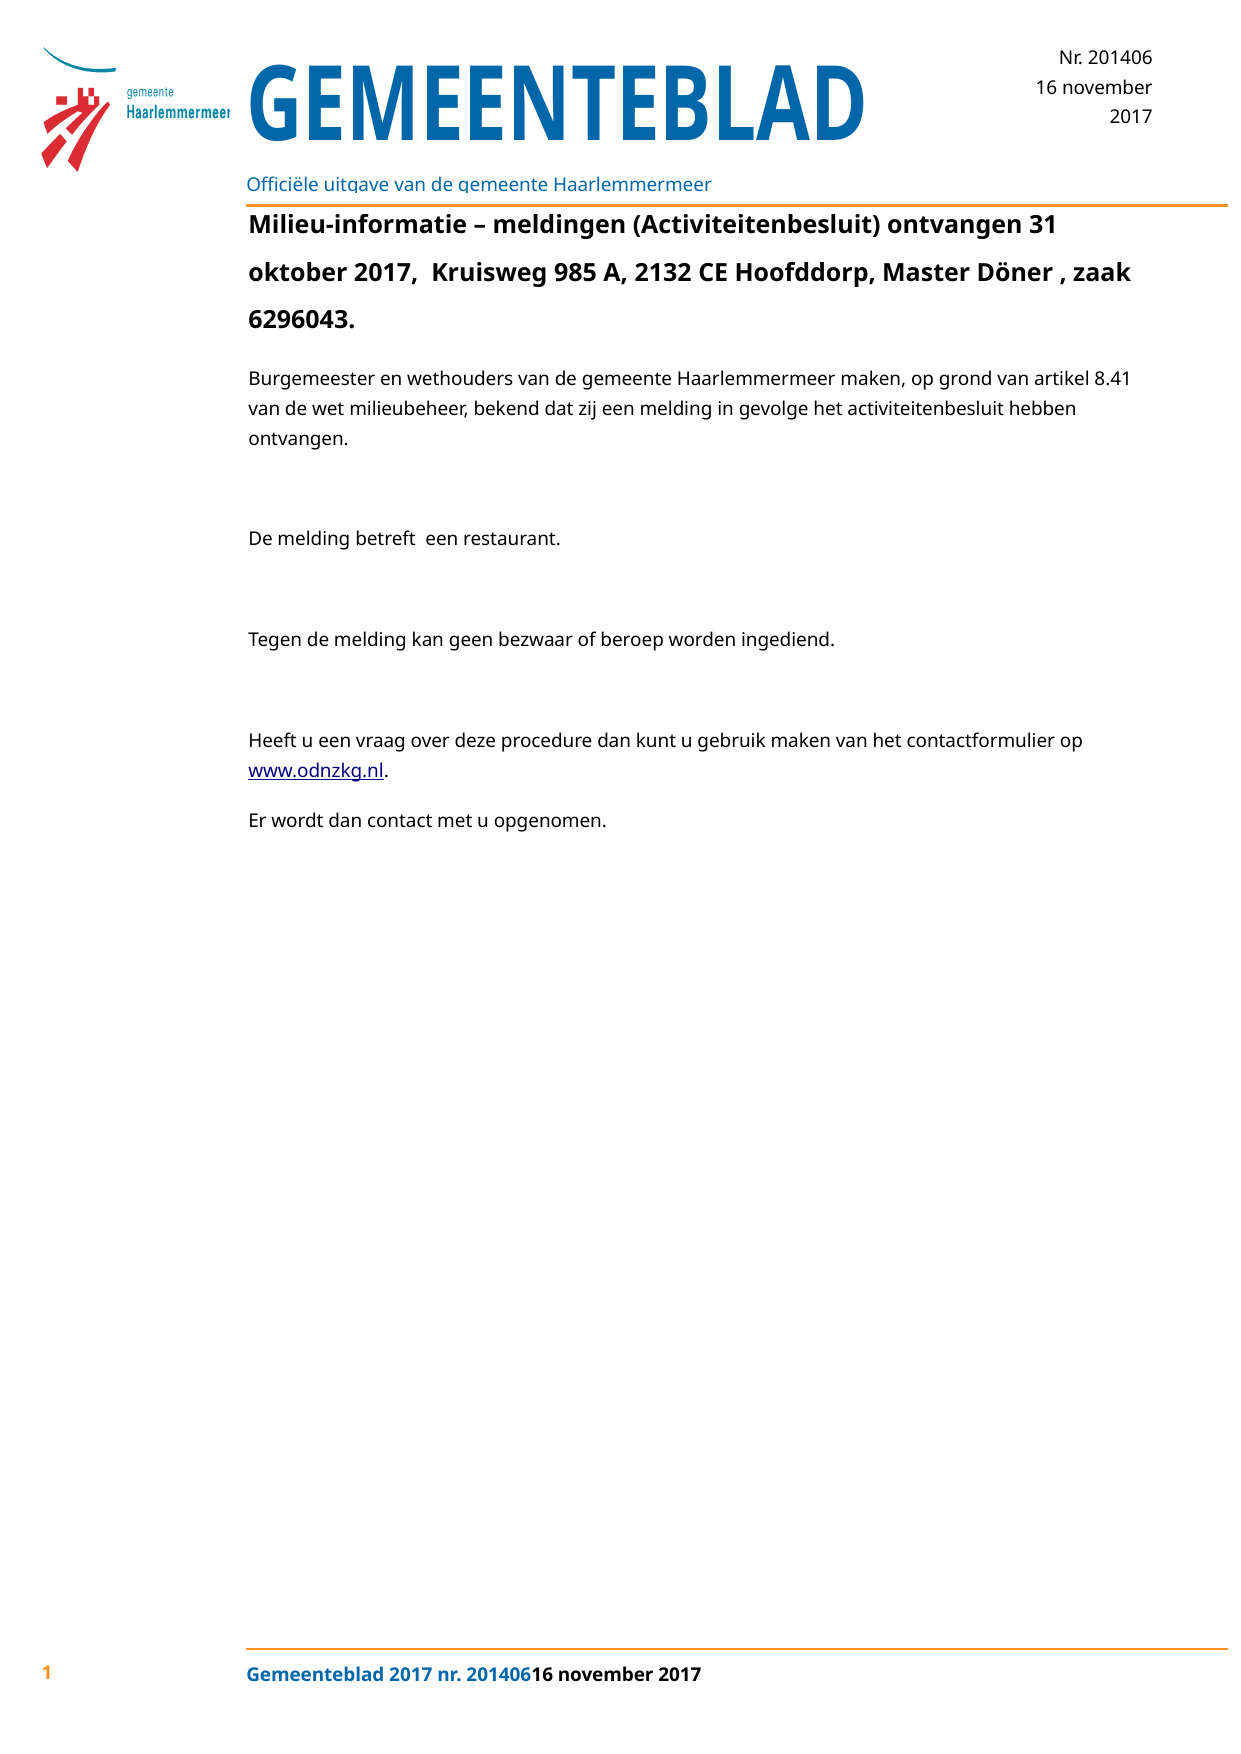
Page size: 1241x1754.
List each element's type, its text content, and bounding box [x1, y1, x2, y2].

text Er wordt dan contact met u opgenomen. [248, 807, 1152, 833]
text Heeft u een vraag over deze procedure dan kunt u gebruik maken van het contactformulier op www.odnzkg.nl. [248, 727, 1152, 782]
text De melding betreft een restaurant. [248, 526, 1152, 551]
text Tegen de melding kan geen bezwaar of beroep worden ingediend. [248, 626, 1152, 652]
text Milieu-informatie – meldingen (Activiteitenbesluit) ontvangen 31 oktober 2017, Kruisweg 985 A, 2132 CE Hoofddorp, Master Döner , zaak 6296043. [248, 207, 1152, 336]
picture [41, 47, 231, 172]
text Burgemeester en wethouders van de gemeente Haarlemmermeer maken, op grond van artikel 8.41 van de wet milieubeheer, bekend dat zij een melding in gevolge het activiteitenbesluit hebben ontvangen. [248, 366, 1152, 450]
